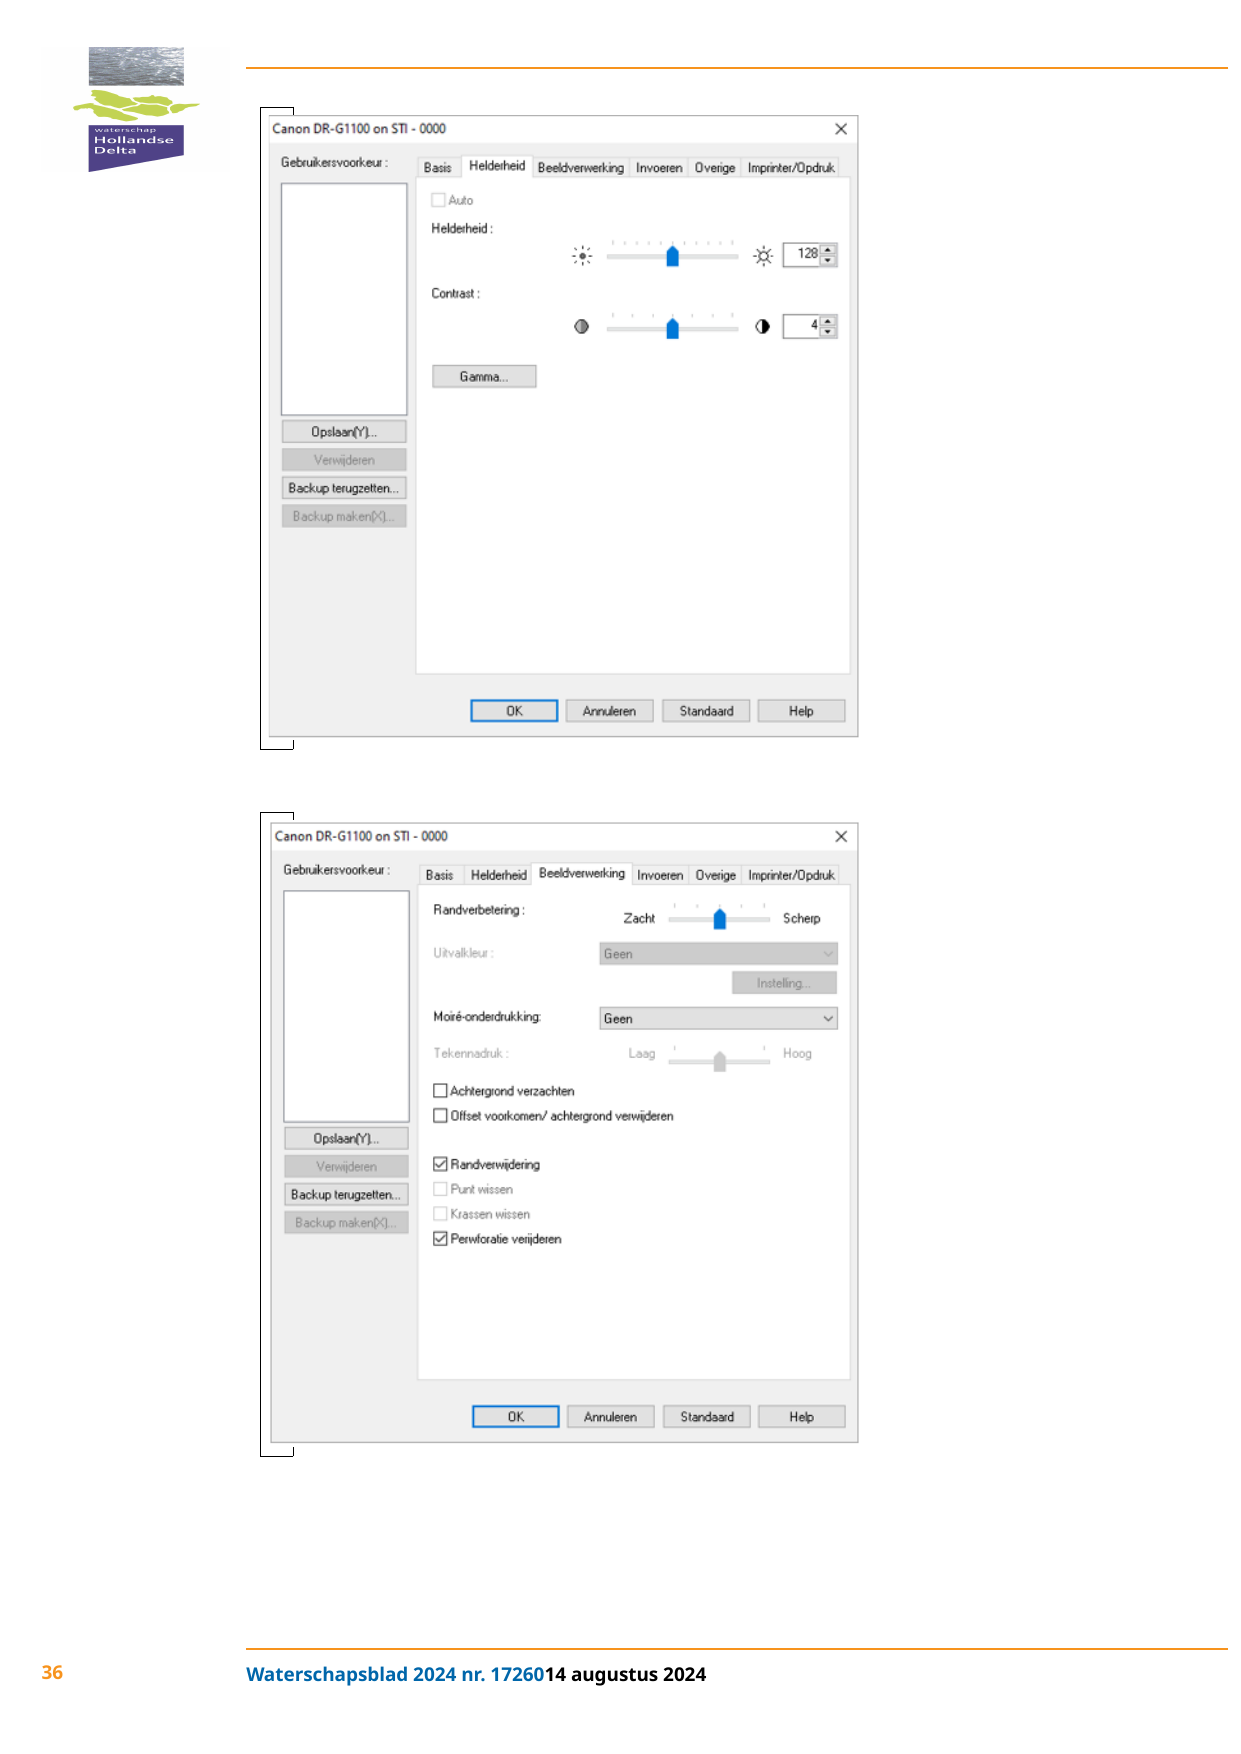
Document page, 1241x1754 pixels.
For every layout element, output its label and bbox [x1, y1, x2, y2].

picture [41, 47, 231, 172]
picture [268, 820, 860, 1447]
picture [268, 115, 860, 740]
